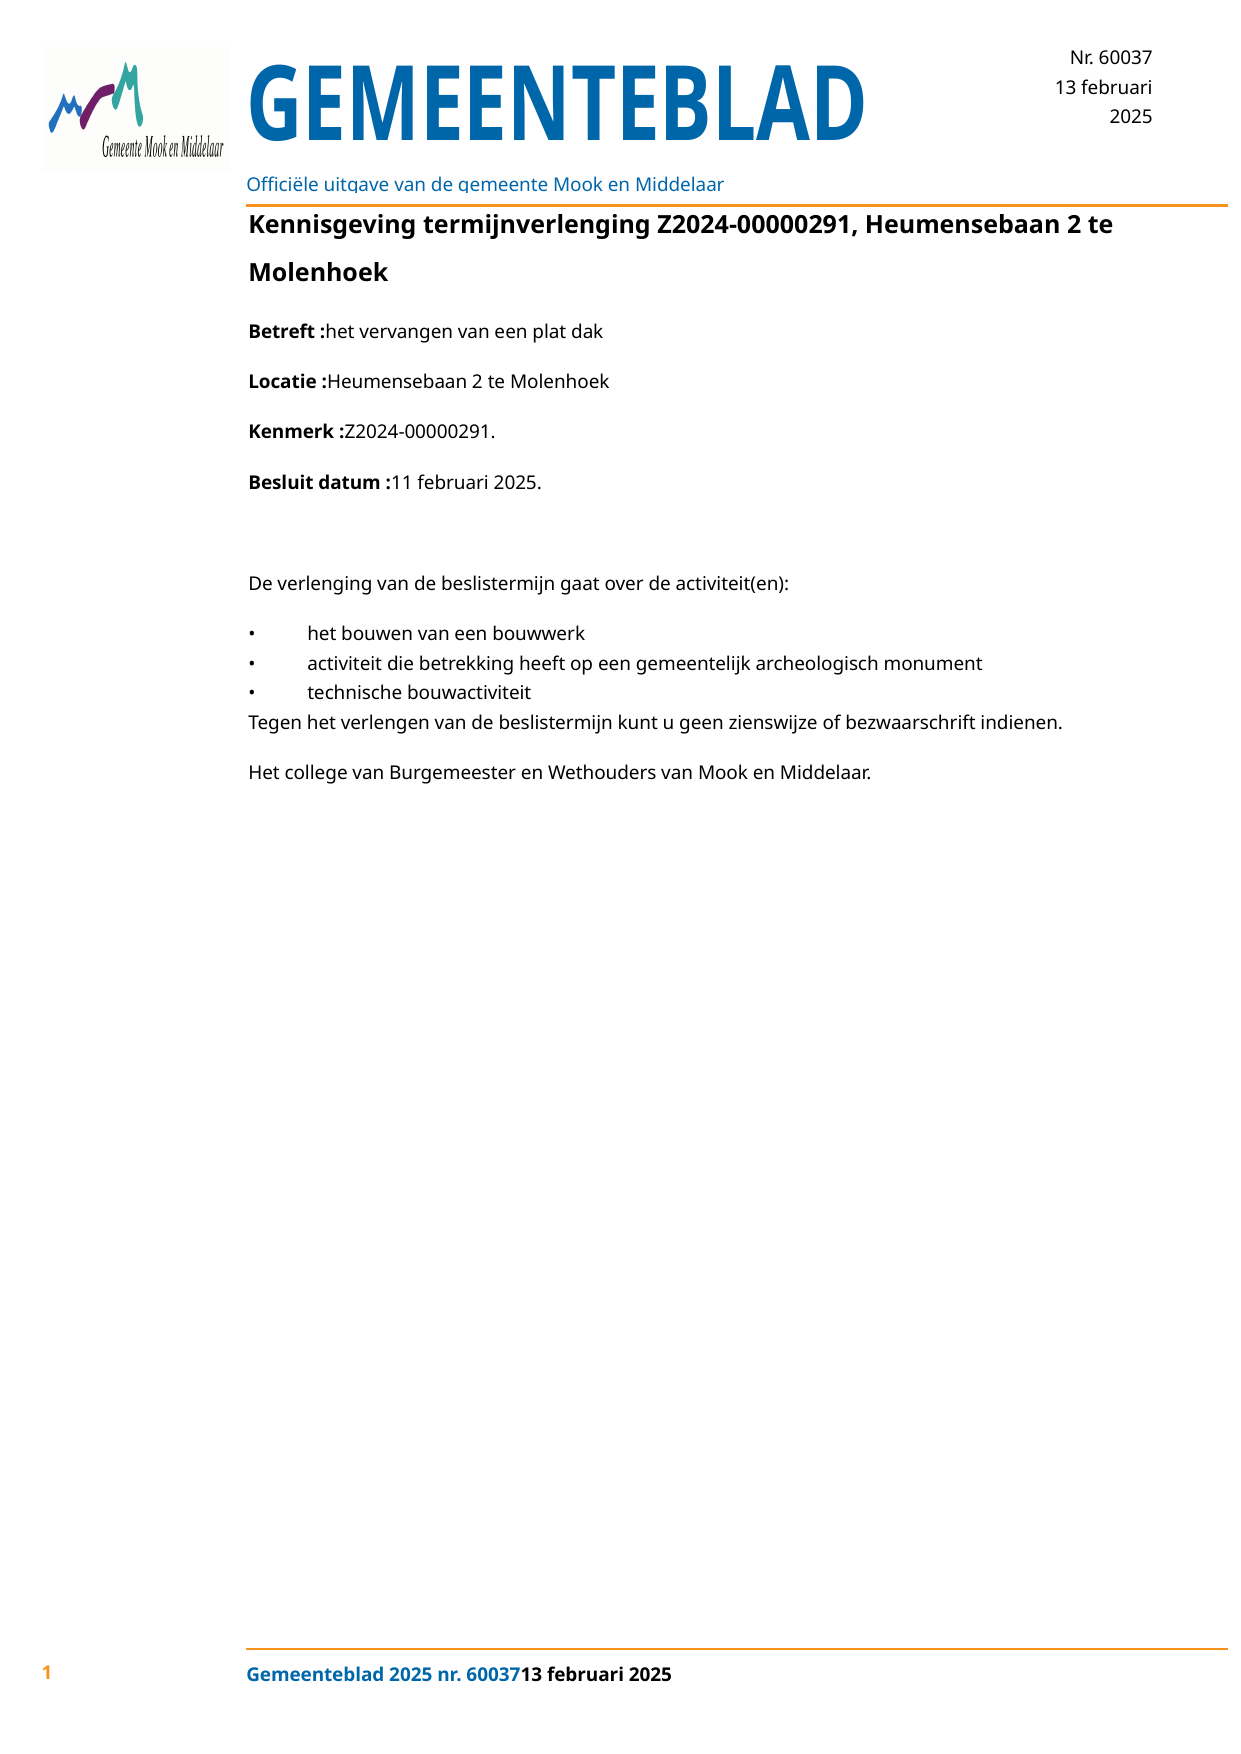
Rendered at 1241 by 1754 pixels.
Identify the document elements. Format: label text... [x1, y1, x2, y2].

text Betreft :het vervangen van een plat dak [248, 318, 1152, 344]
text Besluit datum :11 februari 2025. [248, 469, 1152, 495]
text Het college van Burgemeester en Wethouders van Mook en Middelaar. [248, 759, 1152, 785]
picture [41, 47, 231, 172]
text De verlenging van de beslistermijn gaat over de activiteit(en): [248, 570, 1152, 596]
text Kenmerk :Z2024-00000291. [248, 419, 1152, 444]
list technische bouwactiviteit [248, 679, 1152, 705]
text Kennisgeving termijnverlenging Z2024-00000291, Heumensebaan 2 te Molenhoek [248, 207, 1152, 288]
text Locatie :Heumensebaan 2 te Molenhoek [248, 368, 1152, 394]
text Tegen het verlengen van de beslistermijn kunt u geen zienswijze of bezwaarschrift indienen. [248, 709, 1152, 735]
list het bouwen van een bouwwerk [248, 620, 1152, 646]
list activiteit die betrekking heeft op een gemeentelijk archeologisch monument [248, 650, 1152, 676]
